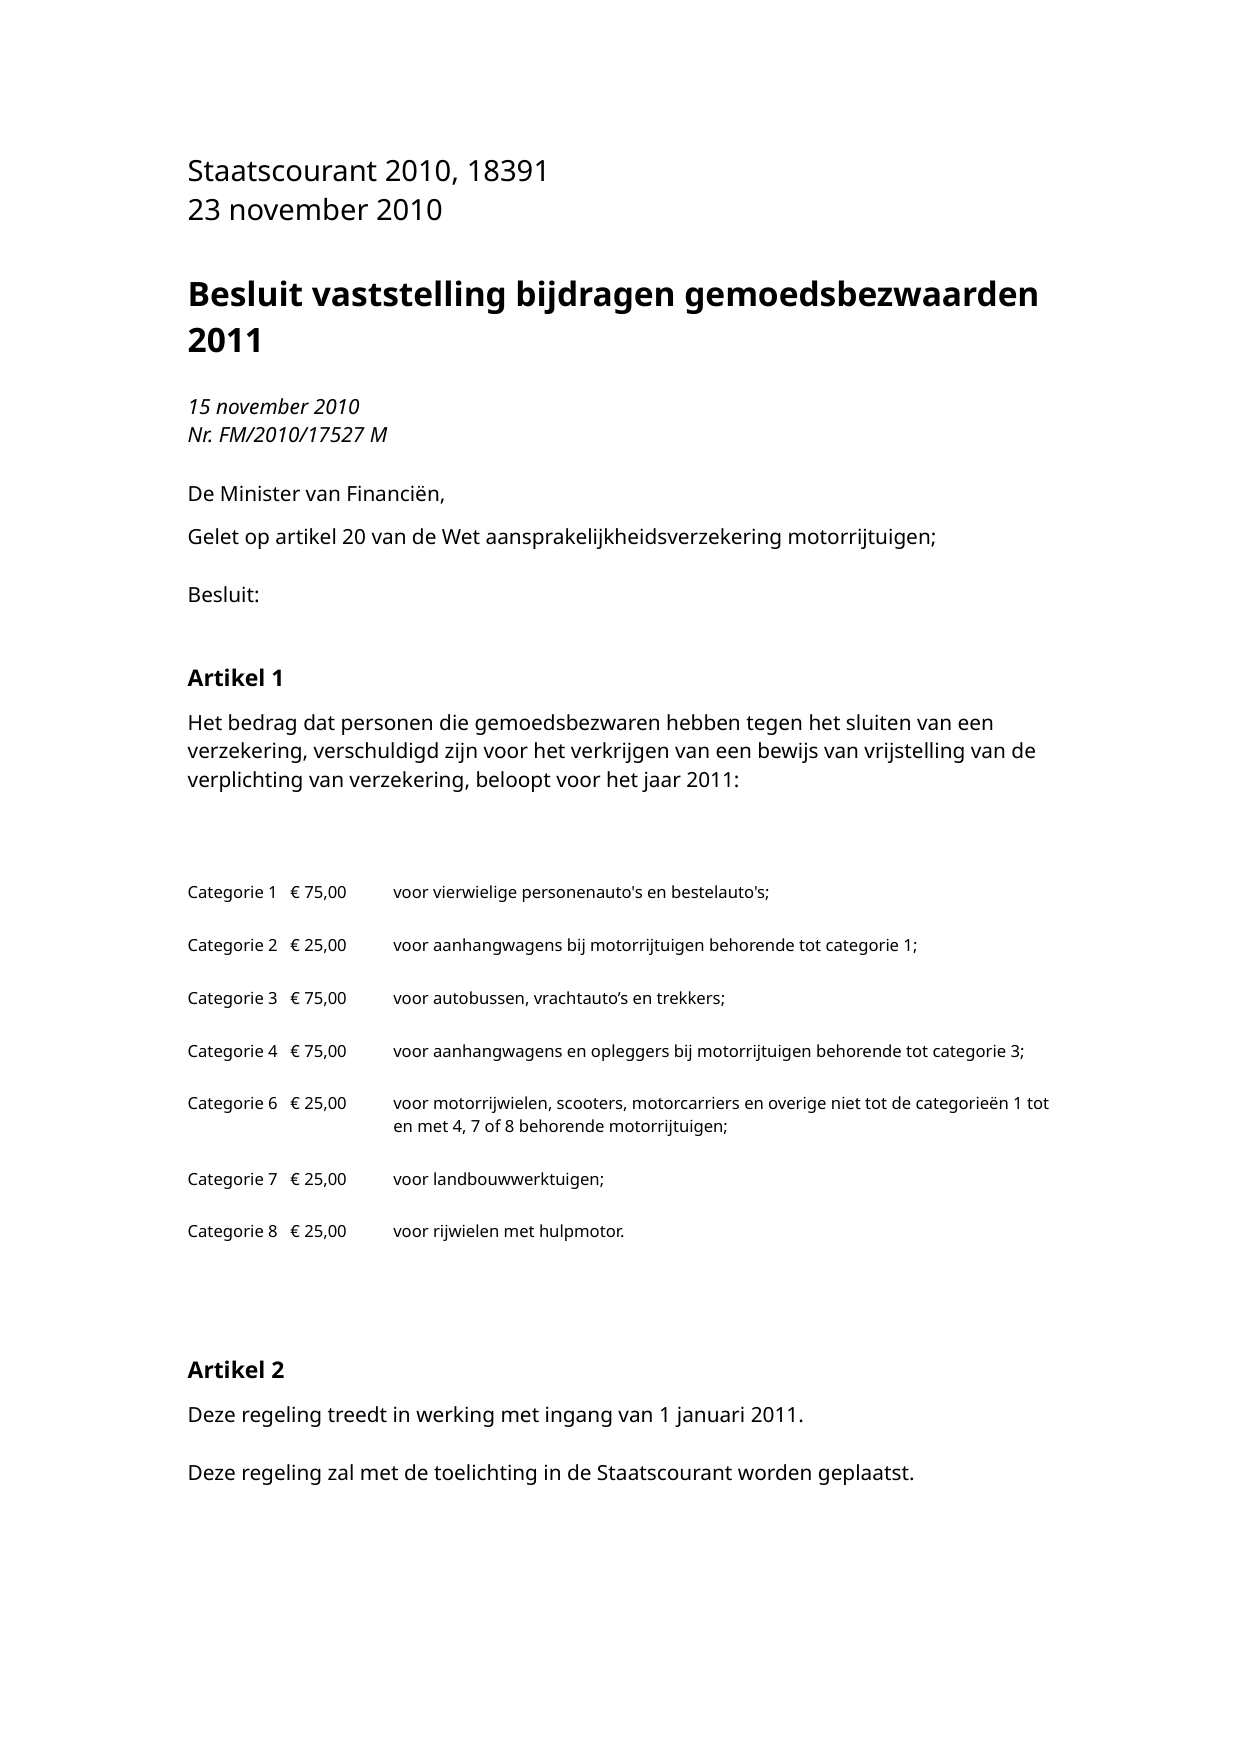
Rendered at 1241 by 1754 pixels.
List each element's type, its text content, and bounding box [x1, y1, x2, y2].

table_cell voor landbouwwerktuigen; [393, 1167, 1053, 1220]
table_cell € 75,00 [290, 986, 393, 1039]
table_cell voor autobussen, vrachtauto’s en trekkers; [393, 986, 1053, 1039]
table_cell € 25,00 [290, 1220, 393, 1273]
table_cell € 25,00 [290, 1167, 393, 1220]
table_header € 75,00 [290, 881, 393, 934]
table_cell Categorie 7 [188, 1167, 290, 1220]
table_cell voor aanhangwagens bij motorrijtuigen behorende tot categorie 1; [393, 934, 1053, 986]
text Gelet op artikel 20 van de Wet aansprakelijkheidsverzekering motorrijtuigen; [187, 522, 1053, 551]
text Nr. FM/2010/17527 M [187, 420, 1053, 449]
text Deze regeling treedt in werking met ingang van 1 januari 2011. [187, 1400, 1053, 1428]
table_cell Categorie 6 [188, 1092, 290, 1167]
table_cell Categorie 8 [188, 1220, 290, 1273]
table_cell Categorie 2 [188, 934, 290, 986]
table_cell voor aanhangwagens en opleggers bij motorrijtuigen behorende tot categorie 3; [393, 1039, 1053, 1092]
table_cell Categorie 3 [188, 986, 290, 1039]
text Staatscourant 2010, 18391 [187, 150, 1053, 190]
subtitle Artikel 2 [187, 1354, 1053, 1385]
text 23 november 2010 [187, 190, 1053, 229]
text Deze regeling zal met de toelichting in de Staatscourant worden geplaatst. [187, 1458, 1053, 1487]
subtitle Artikel 1 [187, 662, 1053, 693]
table_cell € 25,00 [290, 1092, 393, 1167]
table_cell voor motorrijwielen, scooters, motorcarriers en overige niet tot de categorieën 1 tot en met 4, 7 of 8 behorende motorrijtuigen; [393, 1092, 1053, 1167]
table_cell voor rijwielen met hulpmotor. [393, 1220, 1053, 1273]
text 15 november 2010 [187, 392, 1053, 420]
table_cell € 25,00 [290, 934, 393, 986]
table_header Categorie 1 [188, 881, 290, 934]
table_cell Categorie 4 [188, 1039, 290, 1092]
table_header voor vierwielige personenauto's en bestelauto's; [393, 881, 1053, 934]
table_cell € 75,00 [290, 1039, 393, 1092]
text Het bedrag dat personen die gemoedsbezwaren hebben tegen het sluiten van een verzekering, verschuldigd zijn voor het verkrijgen van een bewijs van vrijstelling van de verplichting van verzekering, beloopt voor het jaar 2011: [187, 708, 1053, 793]
text De Minister van Financiën, [187, 479, 1053, 507]
text Besluit: [187, 581, 1053, 609]
subtitle Besluit vaststelling bijdragen gemoedsbezwaarden 2011 [187, 271, 1053, 362]
